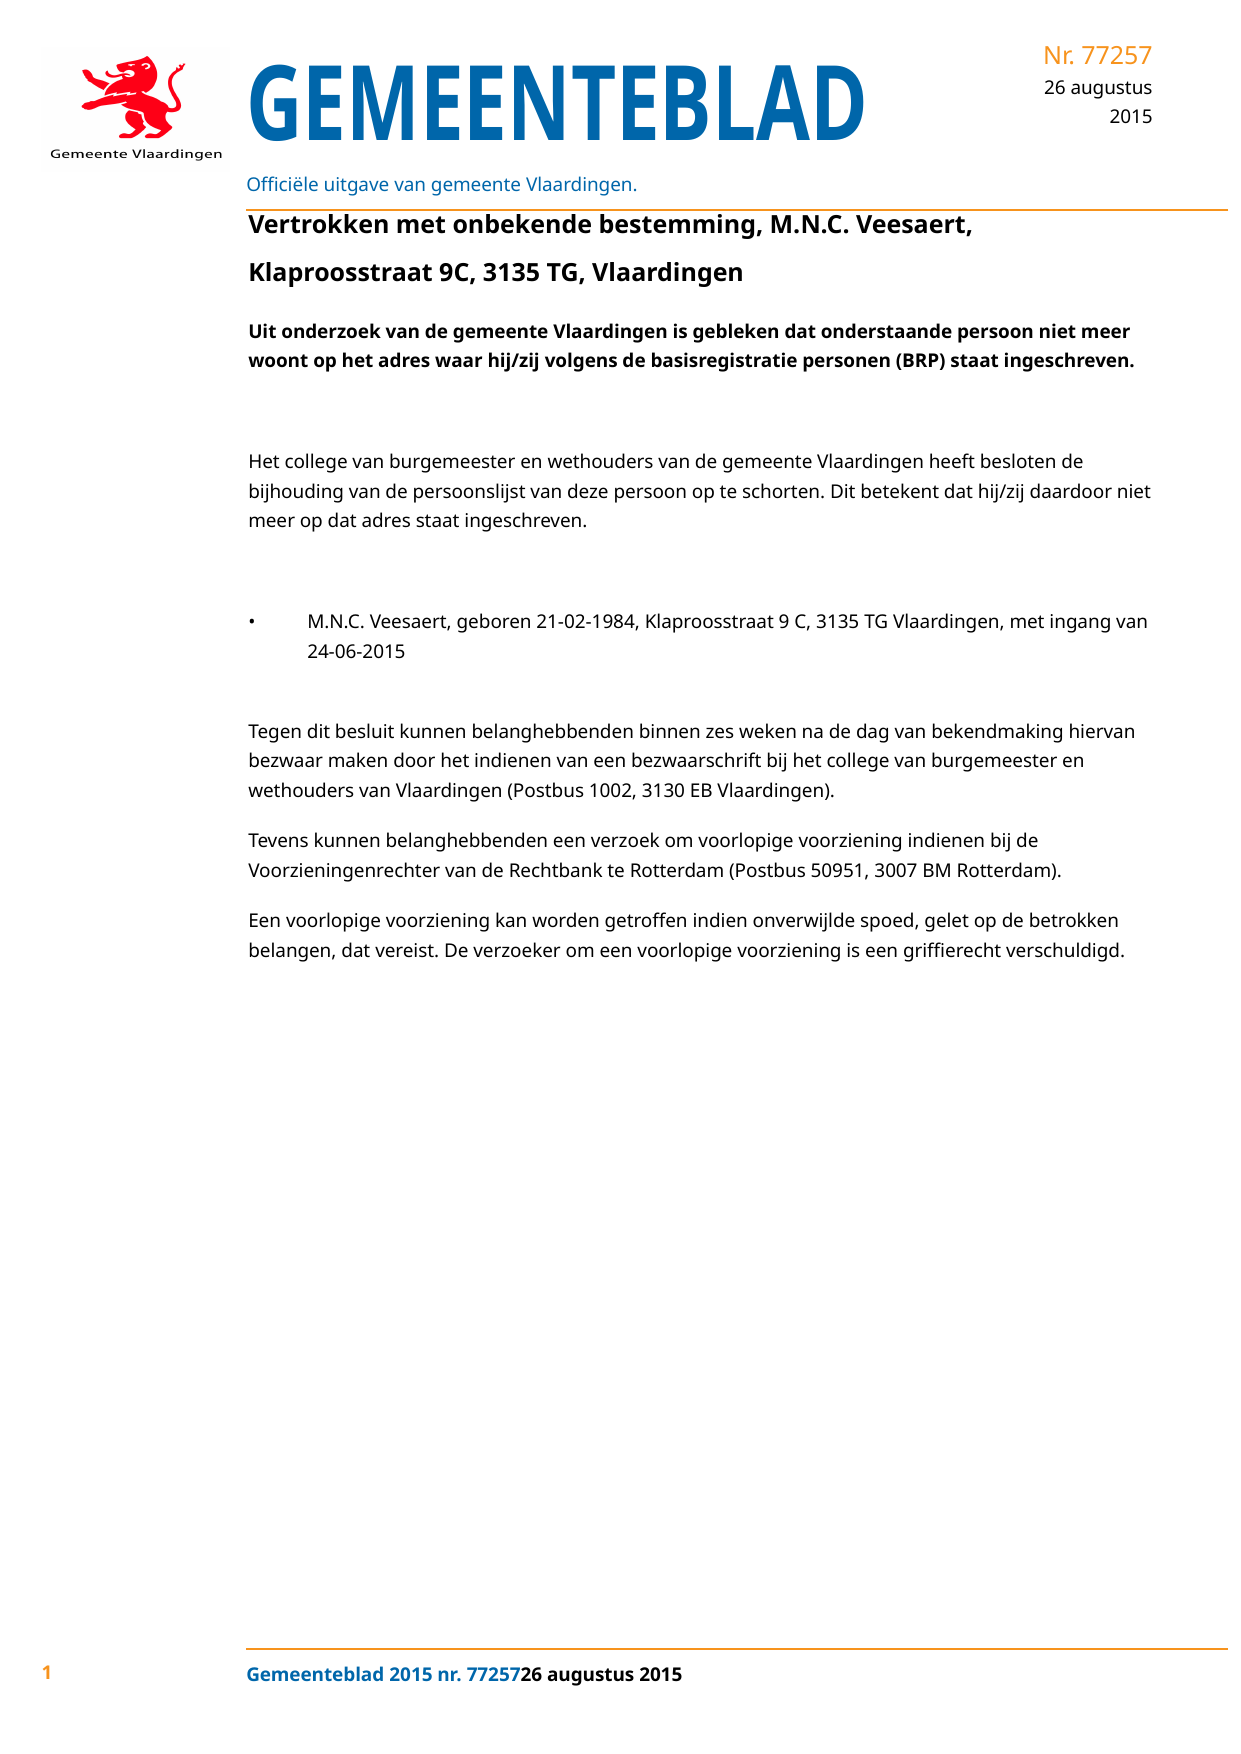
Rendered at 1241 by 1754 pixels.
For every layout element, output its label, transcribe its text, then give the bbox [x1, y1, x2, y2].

picture [41, 47, 231, 172]
text Uit onderzoek van de gemeente Vlaardingen is gebleken dat onderstaande persoon niet meer woont op het adres waar hij/zij volgens de basisregistratie personen (BRP) staat ingeschreven. [248, 318, 1152, 373]
text Het college van burgemeester en wethouders van de gemeente Vlaardingen heeft besloten de bijhouding van de persoonslijst van deze persoon op te schorten. Dit betekent dat hij/zij daardoor niet meer op dat adres staat ingeschreven. [248, 448, 1152, 533]
text Tevens kunnen belanghebbenden een verzoek om voorlopige voorziening indienen bij de Voorzieningenrechter van de Rechtbank te Rotterdam (Postbus 50951, 3007 BM Rotterdam). [248, 827, 1152, 883]
text Vertrokken met onbekende bestemming, M.N.C. Veesaert, Klaproosstraat 9C, 3135 TG, Vlaardingen [248, 211, 1152, 288]
text Een voorlopige voorziening kan worden getroffen indien onverwijlde spoed, gelet op de betrokken belangen, dat vereist. De verzoeker om een voorlopige voorziening is een griffierecht verschuldigd. [248, 907, 1152, 963]
list M.N.C. Veesaert, geboren 21-02-1984, Klaproosstraat 9 C, 3135 TG Vlaardingen, met ingang van 24-06-2015 [248, 608, 1152, 664]
text Tegen dit besluit kunnen belanghebbenden binnen zes weken na de dag van bekendmaking hiervan bezwaar maken door het indienen van een bezwaarschrift bij het college van burgemeester en wethouders van Vlaardingen (Postbus 1002, 3130 EB Vlaardingen). [248, 718, 1152, 803]
